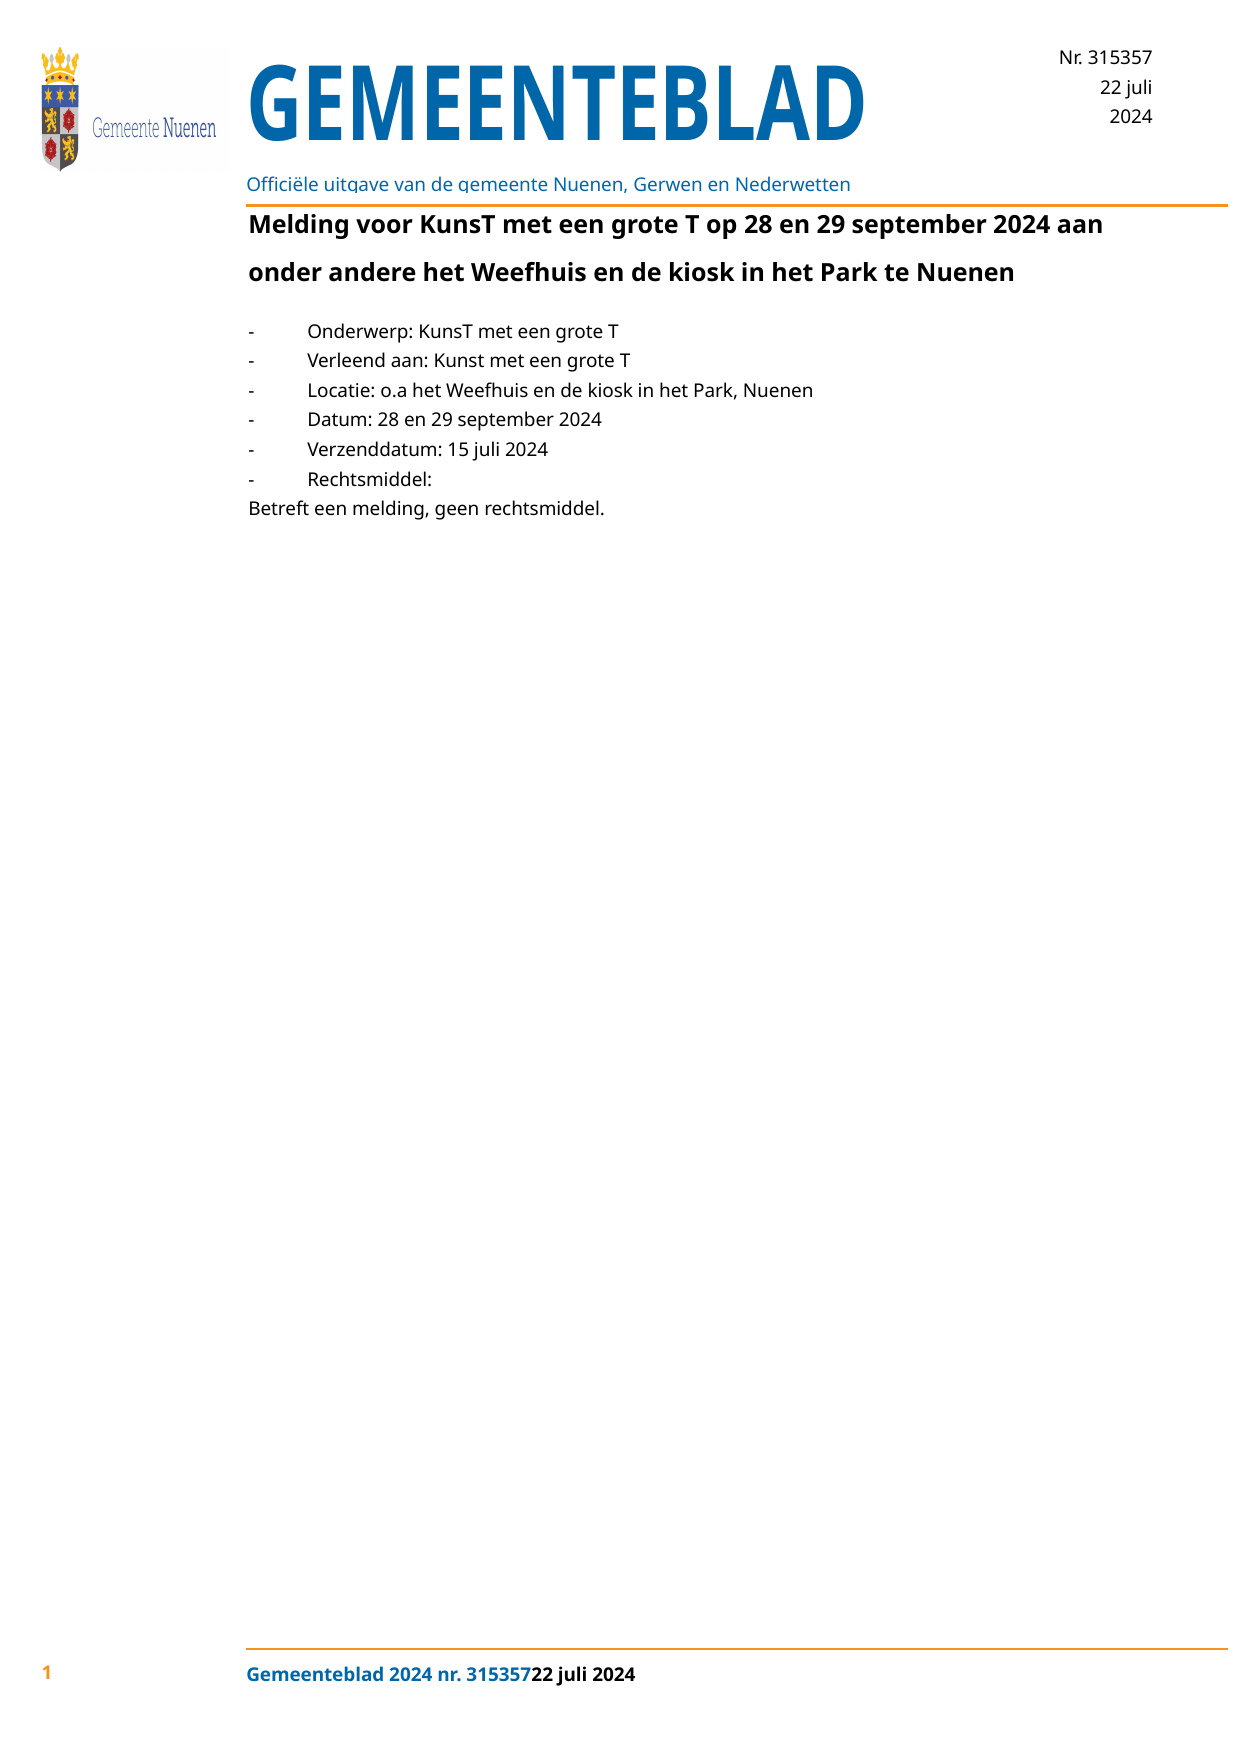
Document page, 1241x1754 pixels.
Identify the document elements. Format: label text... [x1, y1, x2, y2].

list Verleend aan: Kunst met een grote T [248, 347, 1152, 373]
text Betreft een melding, geen rechtsmiddel. [248, 495, 1152, 521]
text Melding voor KunsT met een grote T op 28 en 29 september 2024 aan onder andere het Weefhuis en de kiosk in het Park te Nuenen [248, 207, 1152, 288]
list Verzenddatum: 15 juli 2024 [248, 436, 1152, 462]
list Rechtsmiddel: [248, 466, 1152, 492]
list Onderwerp: KunsT met een grote T [248, 318, 1152, 344]
list Datum: 28 en 29 september 2024 [248, 407, 1152, 432]
list Locatie: o.a het Weefhuis en de kiosk in het Park, Nuenen [248, 377, 1152, 403]
picture [41, 47, 231, 172]
